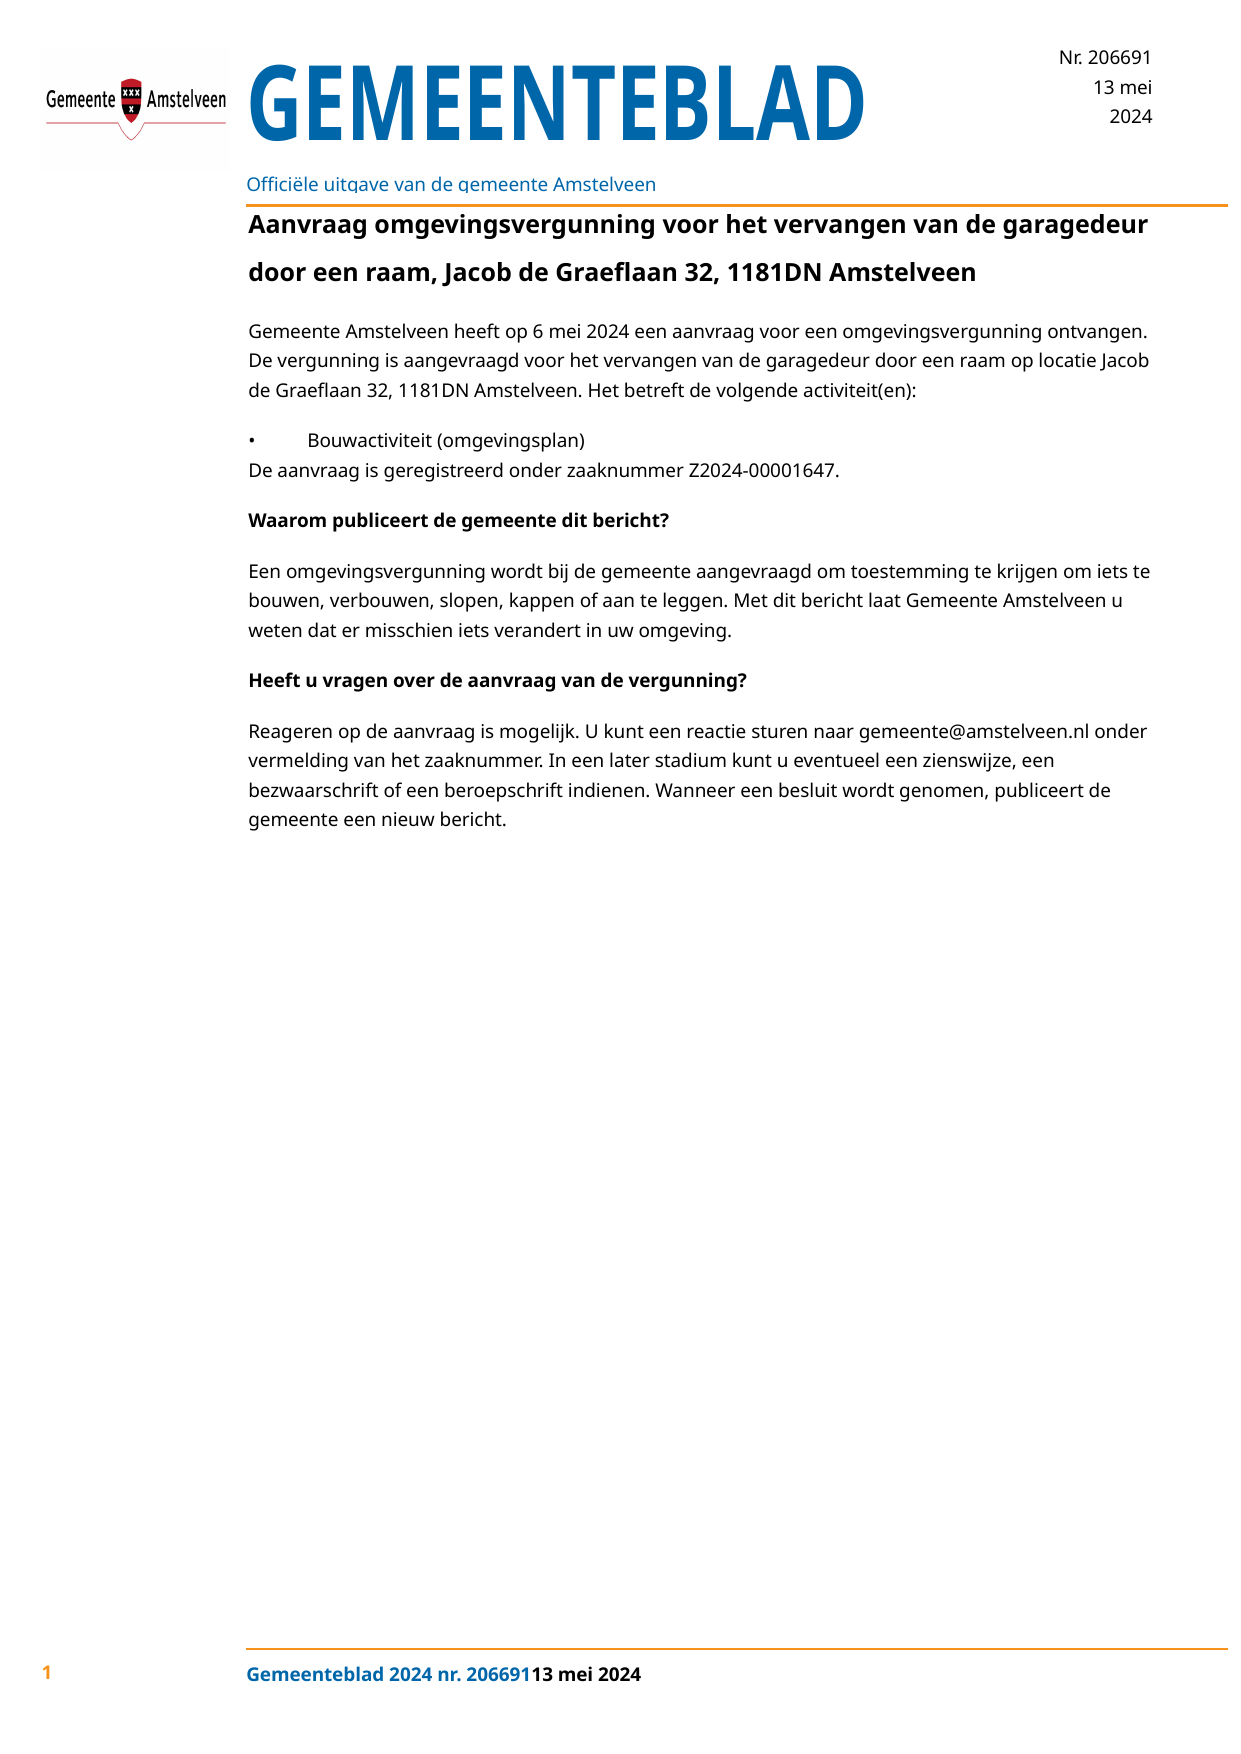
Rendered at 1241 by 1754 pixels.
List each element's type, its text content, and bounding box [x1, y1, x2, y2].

text De aanvraag is geregistreerd onder zaaknummer Z2024-00001647. [248, 457, 1152, 483]
text Gemeente Amstelveen heeft op 6 mei 2024 een aanvraag voor een omgevingsvergunning ontvangen. De vergunning is aangevraagd voor het vervangen van de garagedeur door een raam op locatie Jacob de Graeflaan 32, 1181DN Amstelveen. Het betreft de volgende activiteit(en): [248, 318, 1152, 403]
text Heeft u vragen over de aanvraag van de vergunning? [248, 667, 1152, 693]
list Bouwactiviteit (omgevingsplan) [248, 427, 1152, 453]
text Waarom publiceert de gemeente dit bericht? [248, 507, 1152, 533]
text Reageren op de aanvraag is mogelijk. U kunt een reactie sturen naar gemeente@amstelveen.nl onder vermelding van het zaaknummer. In een later stadium kunt u eventueel een zienswijze, een bezwaarschrift of een beroepschrift indienen. Wanneer een besluit wordt genomen, publiceert de gemeente een nieuw bericht. [248, 718, 1152, 832]
text Aanvraag omgevingsvergunning voor het vervangen van de garagedeur door een raam, Jacob de Graeflaan 32, 1181DN Amstelveen [248, 207, 1152, 288]
picture [41, 47, 231, 172]
text Een omgevingsvergunning wordt bij de gemeente aangevraagd om toestemming te krijgen om iets te bouwen, verbouwen, slopen, kappen of aan te leggen. Met dit bericht laat Gemeente Amstelveen u weten dat er misschien iets verandert in uw omgeving. [248, 558, 1152, 643]
